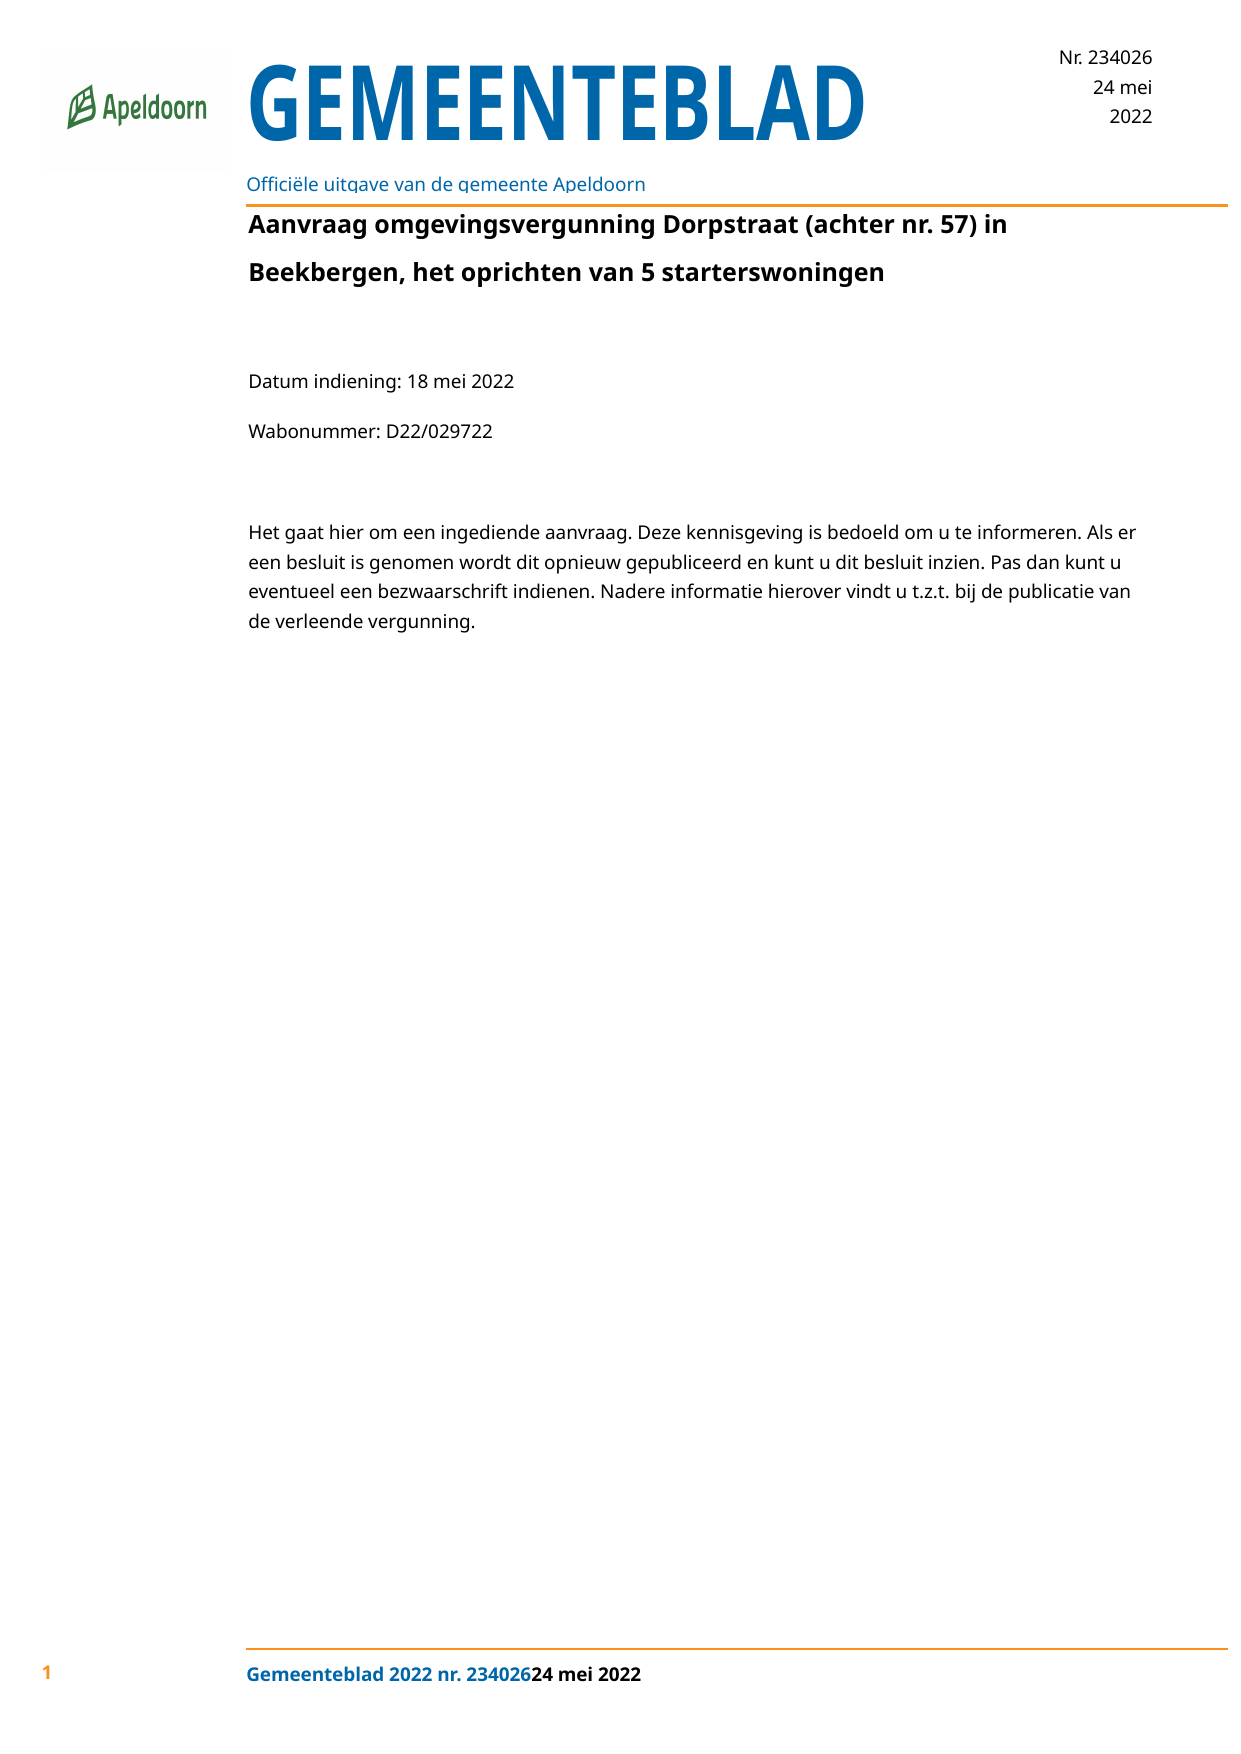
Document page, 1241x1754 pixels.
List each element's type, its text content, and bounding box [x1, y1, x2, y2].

text Wabonummer: D22/029722 [248, 419, 1152, 444]
text Datum indiening: 18 mei 2022 [248, 368, 1152, 394]
picture [41, 47, 231, 172]
text Aanvraag omgevingsvergunning Dorpstraat (achter nr. 57) in Beekbergen, het oprichten van 5 starterswoningen [248, 207, 1152, 288]
text Het gaat hier om een ingediende aanvraag. Deze kennisgeving is bedoeld om u te informeren. Als er een besluit is genomen wordt dit opnieuw gepubliceerd en kunt u dit besluit inzien. Pas dan kunt u eventueel een bezwaarschrift indienen. Nadere informatie hierover vindt u t.z.t. bij de publicatie van de verleende vergunning. [248, 519, 1152, 634]
